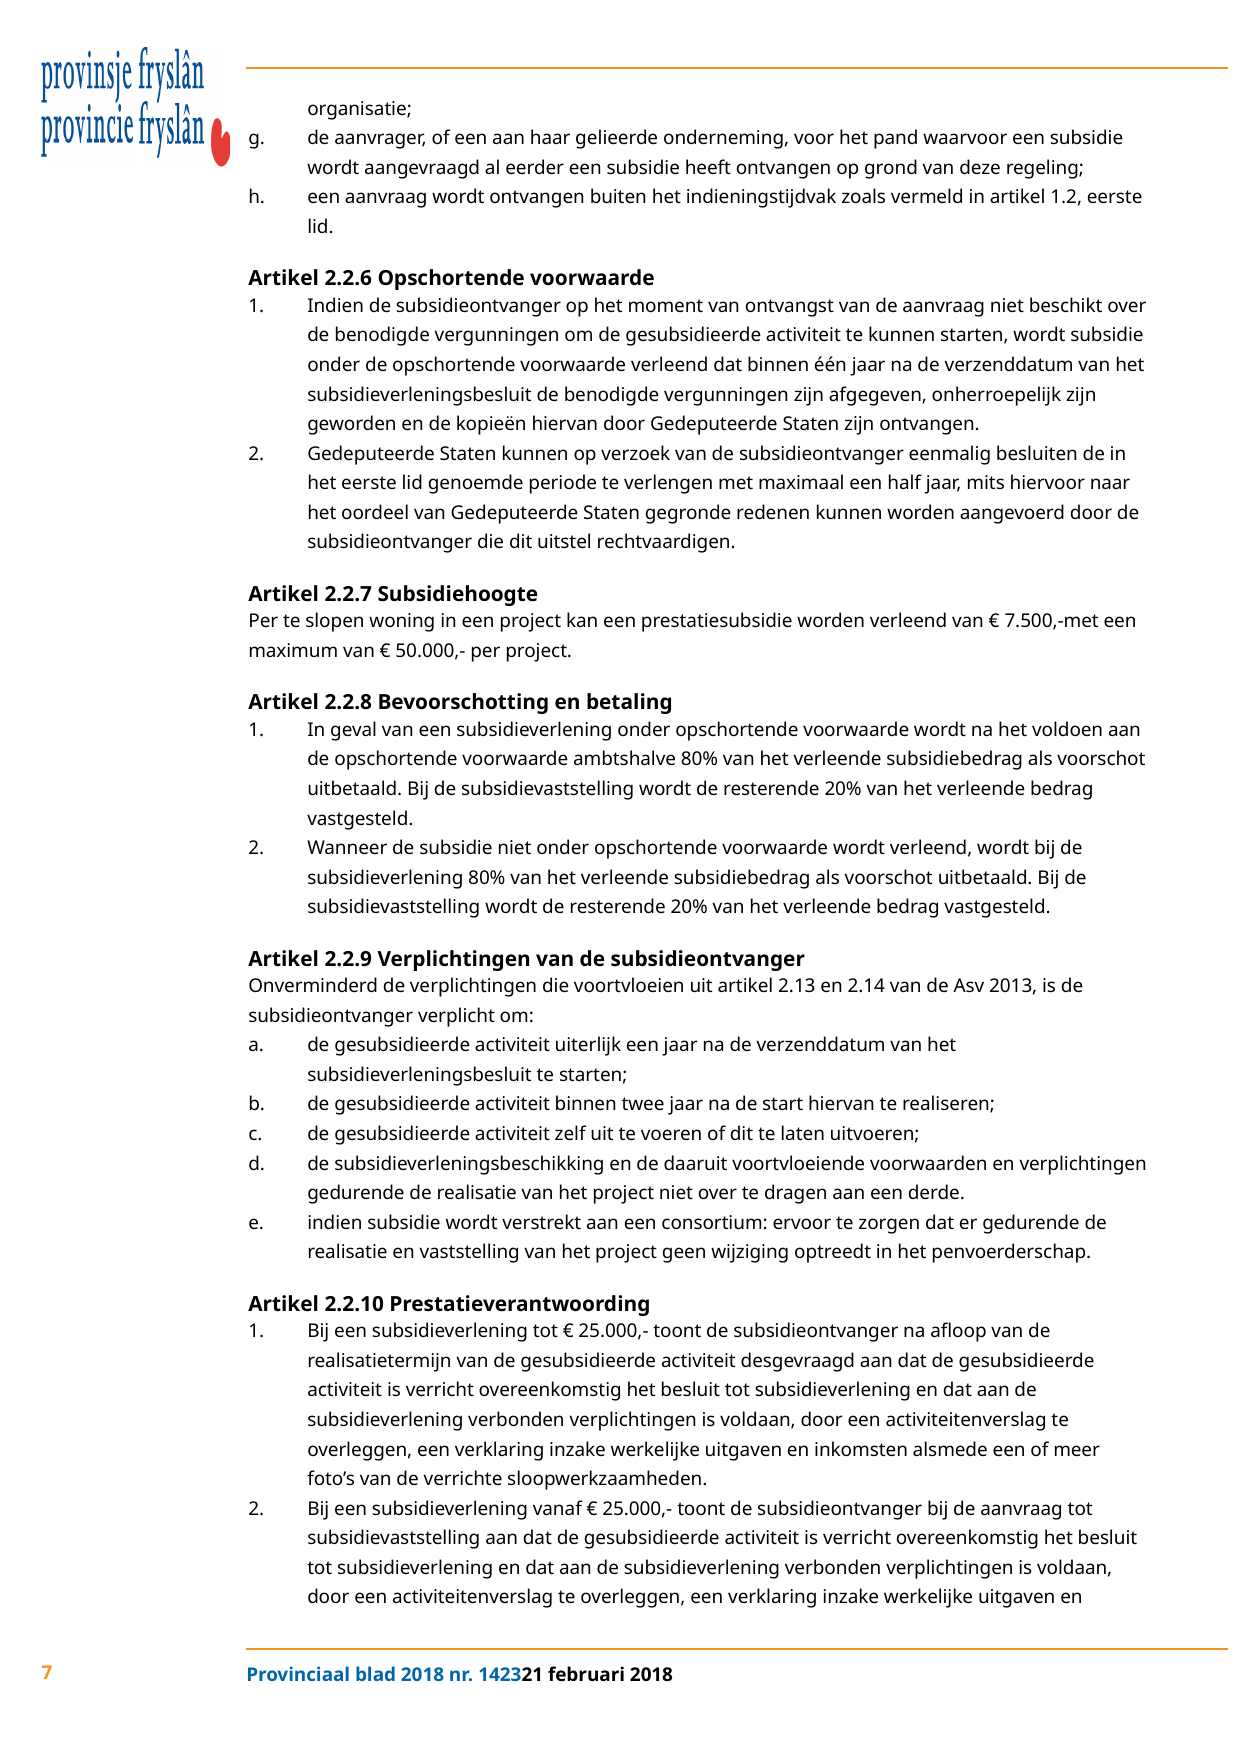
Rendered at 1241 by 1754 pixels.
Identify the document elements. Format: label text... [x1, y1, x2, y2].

list Wanneer de subsidie niet onder opschortende voorwaarde wordt verleend, wordt bij de subsidieverlening 80% van het verleende subsidiebedrag als voorschot uitbetaald. Bij de subsidievaststelling wordt de resterende 20% van het verleende bedrag vastgesteld. [248, 834, 1152, 919]
list de aanvrager, of een aan haar gelieerde onderneming, voor het pand waarvoor een subsidie wordt aangevraagd al eerder een subsidie heeft ontvangen op grond van deze regeling; [248, 124, 1152, 180]
text Artikel 2.2.7 Subsidiehoogte [248, 579, 1152, 607]
text Onverminderd de verplichtingen die voortvloeien uit artikel 2.13 en 2.14 van de Asv 2013, is de subsidieontvanger verplicht om: [248, 972, 1152, 1028]
list de gesubsidieerde activiteit binnen twee jaar na de start hiervan te realiseren; [248, 1091, 1152, 1116]
text Artikel 2.2.6 Opschortende voorwaarde [248, 263, 1152, 292]
text Artikel 2.2.10 Prestatieverantwoording [248, 1289, 1152, 1317]
text Artikel 2.2.9 Verplichtingen van de subsidieontvanger [248, 944, 1152, 972]
list een aanvraag wordt ontvangen buiten het indieningstijdvak zoals vermeld in artikel 1.2, eerste lid. [248, 183, 1152, 239]
list indien subsidie wordt verstrekt aan een consortium: ervoor te zorgen dat er gedurende de realisatie en vaststelling van het project geen wijziging optreedt in het penvoerderschap. [248, 1209, 1152, 1264]
list de subsidieverleningsbeschikking en de daaruit voortvloeiende voorwaarden en verplichtingen gedurende de realisatie van het project niet over te dragen aan een derde. [248, 1150, 1152, 1205]
list organisatie; [248, 95, 1152, 121]
list Gedeputeerde Staten kunnen op verzoek van de subsidieontvanger eenmalig besluiten de in het eerste lid genoemde periode te verlengen met maximaal een half jaar, mits hiervoor naar het oordeel van Gedeputeerde Staten gegronde redenen kunnen worden aangevoerd door de subsidieontvanger die dit uitstel rechtvaardigen. [248, 440, 1152, 554]
text Artikel 2.2.8 Bevoorschotting en betaling [248, 687, 1152, 716]
list Indien de subsidieontvanger op het moment van ontvangst van de aanvraag niet beschikt over de benodigde vergunningen om de gesubsidieerde activiteit te kunnen starten, wordt subsidie onder de opschortende voorwaarde verleend dat binnen één jaar na de verzenddatum van het subsidieverleningsbesluit de benodigde vergunningen zijn afgegeven, onherroepelijk zijn geworden en de kopieën hiervan door Gedeputeerde Staten zijn ontvangen. [248, 292, 1152, 436]
picture [41, 47, 231, 172]
list de gesubsidieerde activiteit zelf uit te voeren of dit te laten uitvoeren; [248, 1120, 1152, 1146]
list Bij een subsidieverlening tot € 25.000,- toont de subsidieontvanger na afloop van de realisatietermijn van de gesubsidieerde activiteit desgevraagd aan dat de gesubsidieerde activiteit is verricht overeenkomstig het besluit tot subsidieverlening en dat aan de subsidieverlening verbonden verplichtingen is voldaan, door een activiteitenverslag te overleggen, een verklaring inzake werkelijke uitgaven en inkomsten alsmede een of meer foto’s van de verrichte sloopwerkzaamheden. [248, 1317, 1152, 1491]
list Bij een subsidieverlening vanaf € 25.000,- toont de subsidieontvanger bij de aanvraag tot subsidievaststelling aan dat de gesubsidieerde activiteit is verricht overeenkomstig het besluit tot subsidieverlening en dat aan de subsidieverlening verbonden verplichtingen is voldaan, door een activiteitenverslag te overleggen, een verklaring inzake werkelijke uitgaven en [248, 1495, 1152, 1609]
text Per te slopen woning in een project kan een prestatiesubsidie worden verleend van € 7.500,-met een maximum van € 50.000,- per project. [248, 607, 1152, 663]
list In geval van een subsidieverlening onder opschortende voorwaarde wordt na het voldoen aan de opschortende voorwaarde ambtshalve 80% van het verleende subsidiebedrag als voorschot uitbetaald. Bij de subsidievaststelling wordt de resterende 20% van het verleende bedrag vastgesteld. [248, 716, 1152, 830]
list de gesubsidieerde activiteit uiterlijk een jaar na de verzenddatum van het subsidieverleningsbesluit te starten; [248, 1031, 1152, 1087]
